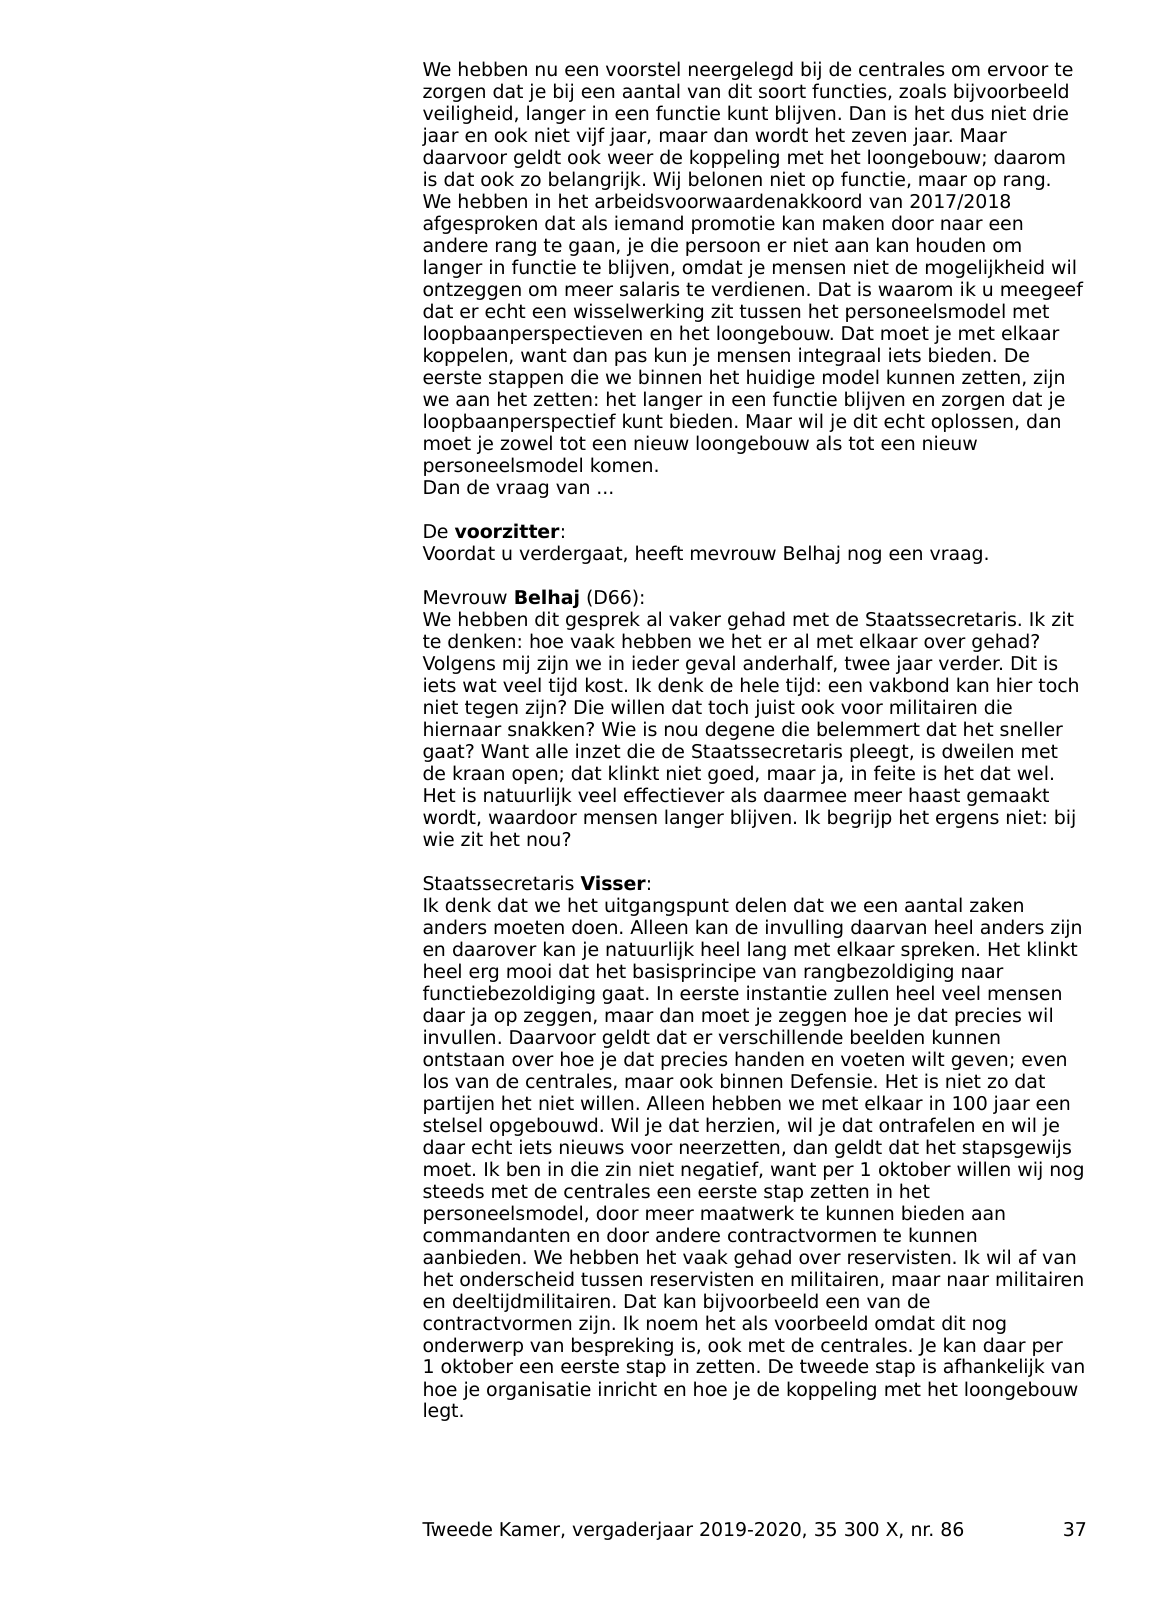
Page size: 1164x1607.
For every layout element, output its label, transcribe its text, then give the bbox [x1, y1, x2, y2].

text We hebben nu een voorstel neergelegd bij de centrales om ervoor te zorgen dat je bij een aantal van dit soort functies, zoals bijvoorbeeld veiligheid, langer in een functie kunt blijven. Dan is het dus niet drie jaar en ook niet vijf jaar, maar dan wordt het zeven jaar. Maar daarvoor geldt ook weer de koppeling met het loongebouw; daarom is dat ook zo belangrijk. Wij belonen niet op functie, maar op rang. We hebben in het arbeidsvoorwaardenakkoord van 2017/2018 afgesproken dat als iemand promotie kan maken door naar een andere rang te gaan, je die persoon er niet aan kan houden om langer in functie te blijven, omdat je mensen niet de mogelijkheid wil ontzeggen om meer salaris te verdienen. Dat is waarom ik u meegeef dat er echt een wisselwerking zit tussen het personeelsmodel met loopbaanperspectieven en het loongebouw. Dat moet je met elkaar koppelen, want dan pas kun je mensen integraal iets bieden. De eerste stappen die we binnen het huidige model kunnen zetten, zijn we aan het zetten: het langer in een functie blijven en zorgen dat je loopbaanperspectief kunt bieden. Maar wil je dit echt oplossen, dan moet je zowel tot een nieuw loongebouw als tot een nieuw personeelsmodel komen. [422, 59, 1087, 477]
text Dan de vraag van ... [422, 477, 1087, 499]
text We hebben dit gesprek al vaker gehad met de Staatssecretaris. Ik zit te denken: hoe vaak hebben we het er al met elkaar over gehad? Volgens mij zijn we in ieder geval anderhalf, twee jaar verder. Dit is iets wat veel tijd kost. Ik denk de hele tijd: een vakbond kan hier toch niet tegen zijn? Die willen dat toch juist ook voor militairen die hiernaar snakken? Wie is nou degene die belemmert dat het sneller gaat? Want alle inzet die de Staatssecretaris pleegt, is dweilen met de kraan open; dat klinkt niet goed, maar ja, in feite is het dat wel. Het is natuurlijk veel effectiever als daarmee meer haast gemaakt wordt, waardoor mensen langer blijven. Ik begrijp het ergens niet: bij wie zit het nou? [422, 609, 1087, 851]
text Mevrouw Belhaj (D66): [422, 587, 1087, 609]
text Voordat u verdergaat, heeft mevrouw Belhaj nog een vraag. [422, 543, 1087, 565]
text De voorzitter: [422, 521, 1087, 543]
text Staatssecretaris Visser: [422, 873, 1087, 895]
text Ik denk dat we het uitgangspunt delen dat we een aantal zaken anders moeten doen. Alleen kan de invulling daarvan heel anders zijn en daarover kan je natuurlijk heel lang met elkaar spreken. Het klinkt heel erg mooi dat het basisprincipe van rangbezoldiging naar functiebezoldiging gaat. In eerste instantie zullen heel veel mensen daar ja op zeggen, maar dan moet je zeggen hoe je dat precies wil invullen. Daarvoor geldt dat er verschillende beelden kunnen ontstaan over hoe je dat precies handen en voeten wilt geven; even los van de centrales, maar ook binnen Defensie. Het is niet zo dat partijen het niet willen. Alleen hebben we met elkaar in 100 jaar een stelsel opgebouwd. Wil je dat herzien, wil je dat ontrafelen en wil je daar echt iets nieuws voor neerzetten, dan geldt dat het stapsgewijs moet. Ik ben in die zin niet negatief, want per 1 oktober willen wij nog steeds met de centrales een eerste stap zetten in het personeelsmodel, door meer maatwerk te kunnen bieden aan commandanten en door andere contractvormen te kunnen aanbieden. We hebben het vaak gehad over reservisten. Ik wil af van het onderscheid tussen reservisten en militairen, maar naar militairen en deeltijdmilitairen. Dat kan bijvoorbeeld een van de contractvormen zijn. Ik noem het als voorbeeld omdat dit nog onderwerp van bespreking is, ook met de centrales. Je kan daar per 1 oktober een eerste stap in zetten. De tweede stap is afhankelijk van hoe je organisatie inricht en hoe je de koppeling met het loongebouw legt. [422, 895, 1087, 1422]
